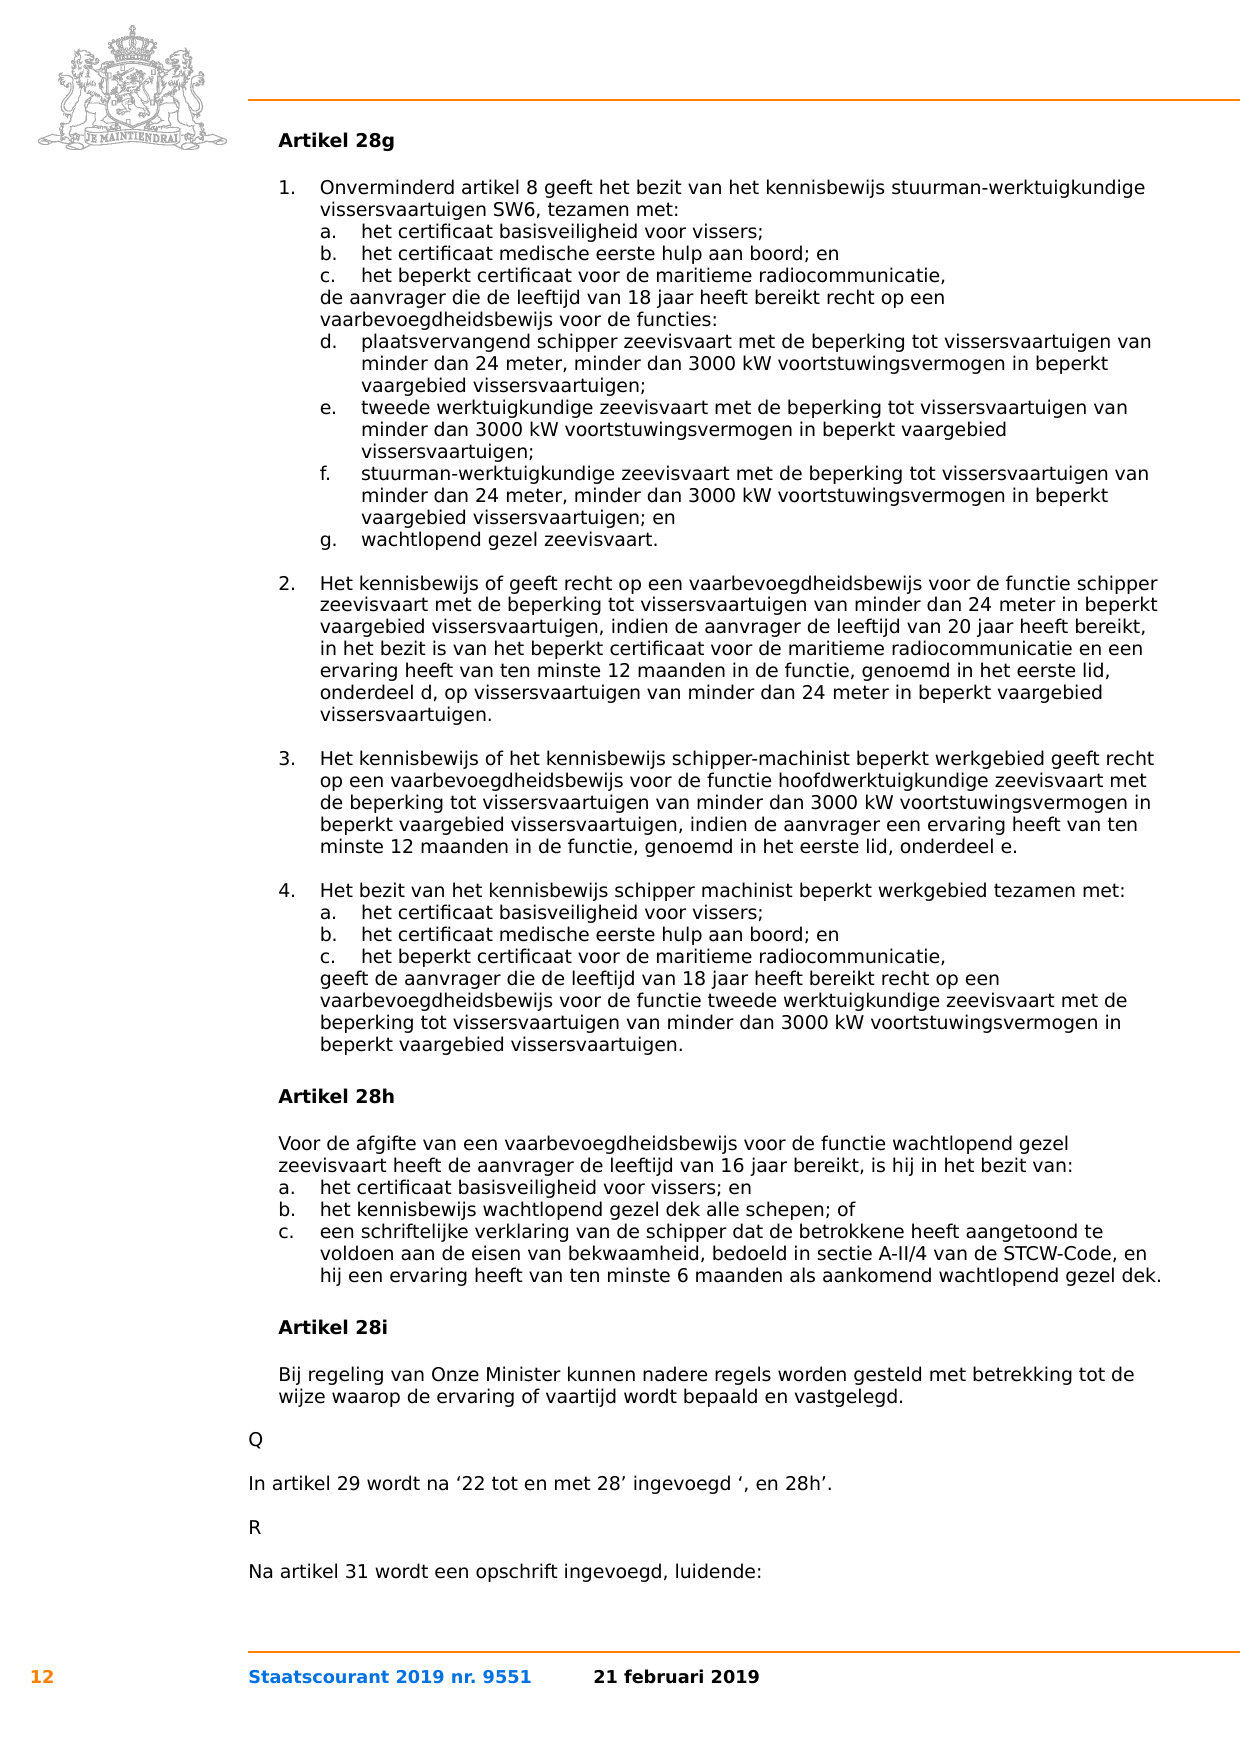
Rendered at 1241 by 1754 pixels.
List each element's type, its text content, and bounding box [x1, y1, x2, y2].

text de aanvrager die de leeftijd van 18 jaar heeft bereikt recht op een vaarbevoegdheidsbewijs voor de functies: [319, 287, 1163, 331]
text R [248, 1517, 1163, 1539]
text geeft de aanvrager die de leeftijd van 18 jaar heeft bereikt recht op een vaarbevoegdheidsbewijs voor de functie tweede werktuigkundige zeevisvaart met de beperking tot vissersvaartuigen van minder dan 3000 kW voortstuwingsvermogen in beperkt vaargebied vissersvaartuigen. [319, 968, 1163, 1056]
text b. het certificaat medische eerste hulp aan boord; en [319, 243, 1163, 265]
text 3. Het kennisbewijs of het kennisbewijs schipper-machinist beperkt werkgebied geeft recht op een vaarbevoegdheidsbewijs voor de functie hoofdwerktuigkundige zeevisvaart met de beperking tot vissersvaartuigen van minder dan 3000 kW voortstuwingsvermogen in beperkt vaargebied vissersvaartuigen, indien de aanvrager een ervaring heeft van ten minste 12 maanden in de functie, genoemd in het eerste lid, onderdeel e. [278, 748, 1163, 858]
text d. plaatsvervangend schipper zeevisvaart met de beperking tot vissersvaartuigen van minder dan 24 meter, minder dan 3000 kW voortstuwingsvermogen in beperkt vaargebied vissersvaartuigen; [319, 331, 1163, 397]
text 1. Onverminderd artikel 8 geeft het bezit van het kennisbewijs stuurman-werktuigkundige vissersvaartuigen SW6, tezamen met: [278, 177, 1163, 221]
text Voor de afgifte van een vaarbevoegdheidsbewijs voor de functie wachtlopend gezel zeevisvaart heeft de aanvrager de leeftijd van 16 jaar bereikt, is hij in het bezit van: [278, 1133, 1163, 1177]
text a. het certificaat basisveiligheid voor vissers; [319, 902, 1163, 924]
text c. het beperkt certificaat voor de maritieme radiocommunicatie, [319, 946, 1163, 968]
picture [38, 25, 227, 150]
text 4. Het bezit van het kennisbewijs schipper machinist beperkt werkgebied tezamen met: [278, 880, 1163, 902]
text Bij regeling van Onze Minister kunnen nadere regels worden gesteld met betrekking tot de wijze waarop de ervaring of vaartijd wordt bepaald en vastgelegd. [278, 1363, 1163, 1407]
subtitle Artikel 28g [278, 130, 1163, 152]
text Na artikel 31 wordt een opschrift ingevoegd, luidende: [248, 1561, 1163, 1583]
text b. het certificaat medische eerste hulp aan boord; en [319, 924, 1163, 946]
text a. het certificaat basisveiligheid voor vissers; en [278, 1177, 1163, 1199]
text c. het beperkt certificaat voor de maritieme radiocommunicatie, [319, 265, 1163, 287]
text a. het certificaat basisveiligheid voor vissers; [319, 221, 1163, 243]
text e. tweede werktuigkundige zeevisvaart met de beperking tot vissersvaartuigen van minder dan 3000 kW voortstuwingsvermogen in beperkt vaargebied vissersvaartuigen; [319, 397, 1163, 463]
text g. wachtlopend gezel zeevisvaart. [319, 528, 1163, 551]
text b. het kennisbewijs wachtlopend gezel dek alle schepen; of [278, 1199, 1163, 1221]
subtitle Artikel 28h [278, 1086, 1163, 1108]
text f. stuurman-werktuigkundige zeevisvaart met de beperking tot vissersvaartuigen van minder dan 24 meter, minder dan 3000 kW voortstuwingsvermogen in beperkt vaargebied vissersvaartuigen; en [319, 463, 1163, 528]
text In artikel 29 wordt na ‘22 tot en met 28’ ingevoegd ‘, en 28h’. [248, 1473, 1163, 1495]
text Q [248, 1429, 1163, 1451]
text 2. Het kennisbewijs of geeft recht op een vaarbevoegdheidsbewijs voor de functie schipper zeevisvaart met de beperking tot vissersvaartuigen van minder dan 24 meter in beperkt vaargebied vissersvaartuigen, indien de aanvrager de leeftijd van 20 jaar heeft bereikt, in het bezit is van het beperkt certificaat voor de maritieme radiocommunicatie en een ervaring heeft van ten minste 12 maanden in de functie, genoemd in het eerste lid, onderdeel d, op vissersvaartuigen van minder dan 24 meter in beperkt vaargebied vissersvaartuigen. [278, 572, 1163, 726]
subtitle Artikel 28i [278, 1317, 1163, 1338]
text c. een schriftelijke verklaring van de schipper dat de betrokkene heeft aangetoond te voldoen aan de eisen van bekwaamheid, bedoeld in sectie A-II/4 van de STCW-Code, en hij een ervaring heeft van ten minste 6 maanden als aankomend wachtlopend gezel dek. [278, 1221, 1163, 1287]
